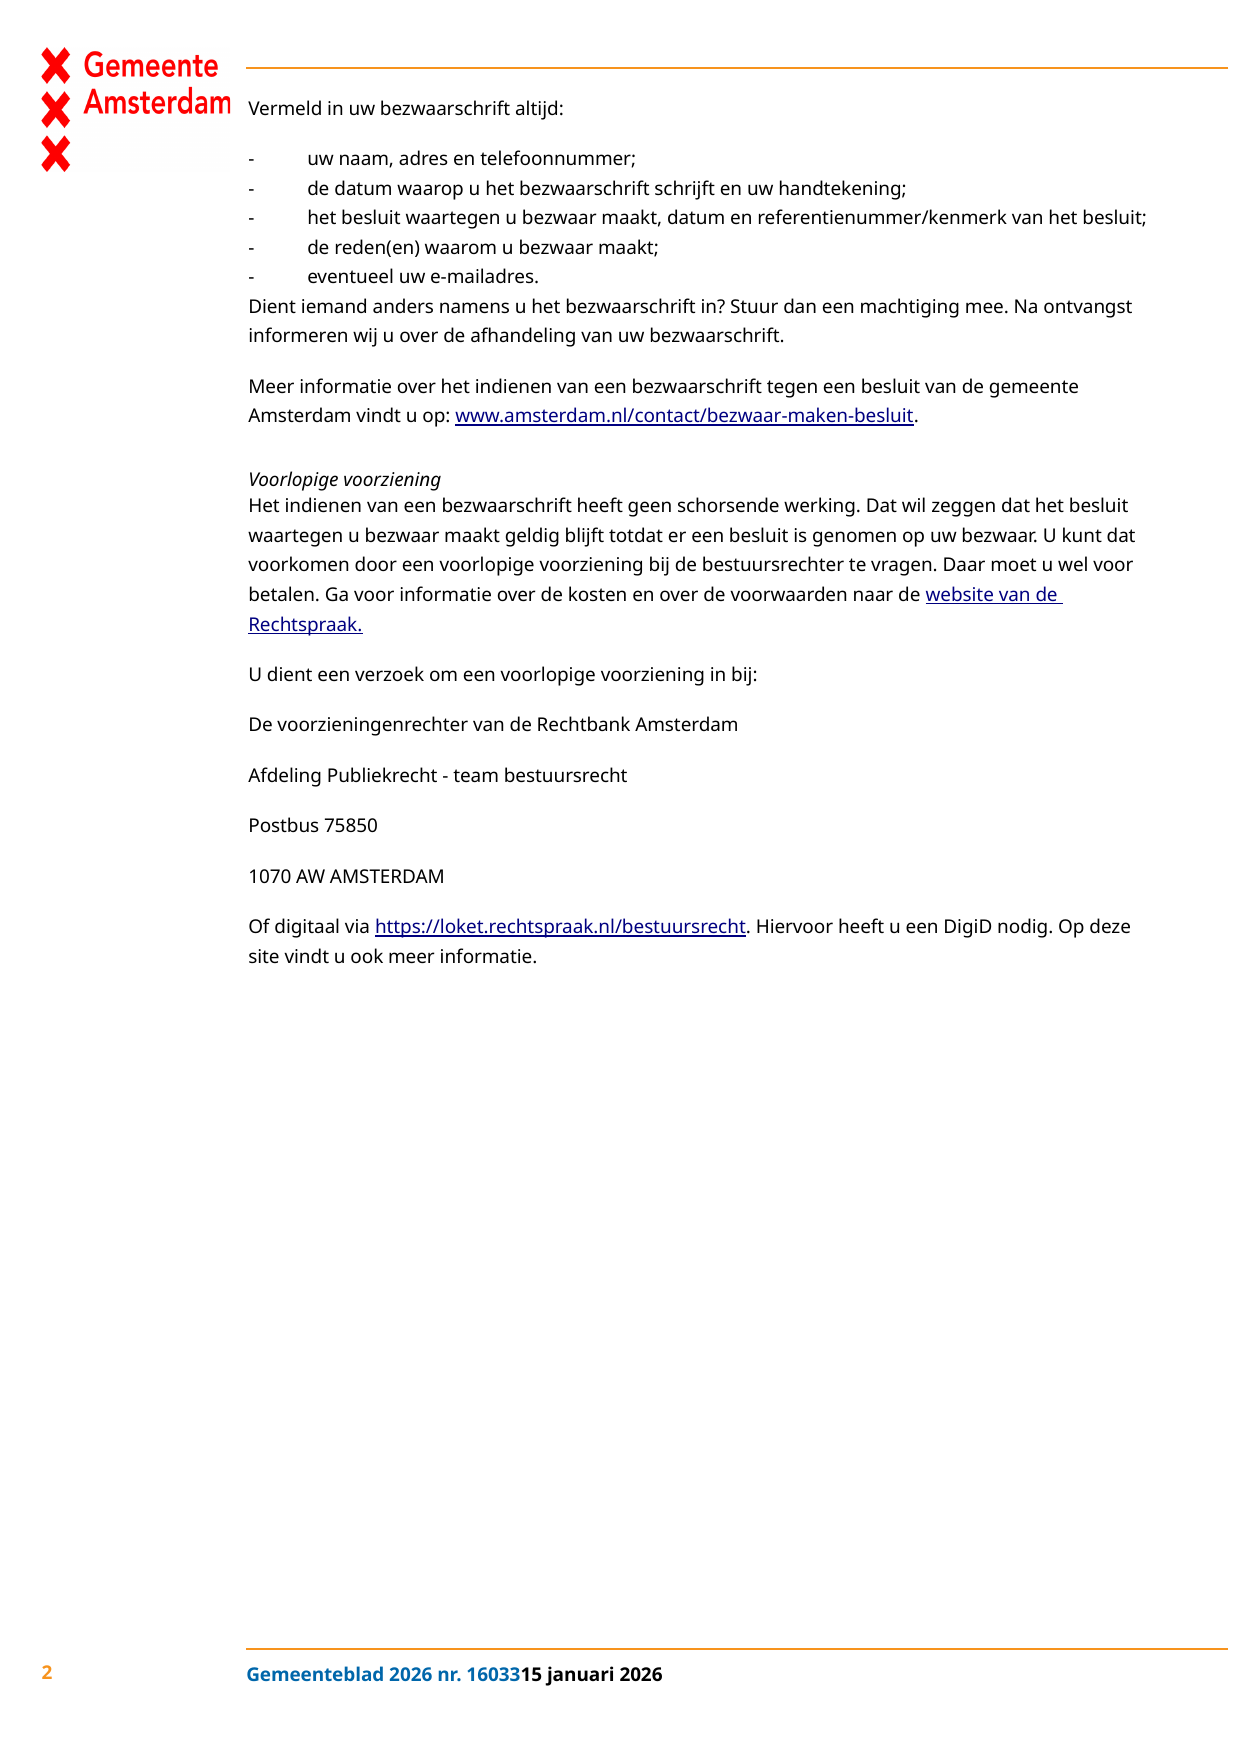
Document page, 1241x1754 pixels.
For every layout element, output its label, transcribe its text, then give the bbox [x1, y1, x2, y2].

picture [41, 47, 231, 172]
list uw naam, adres en telefoonnummer; [248, 145, 1152, 171]
text U dient een verzoek om een voorlopige voorziening in bij: [248, 661, 1152, 687]
text 1070 AW AMSTERDAM [248, 863, 1152, 888]
text Vermeld in uw bezwaarschrift altijd: [248, 95, 1152, 121]
list het besluit waartegen u bezwaar maakt, datum en referentienummer/kenmerk van het besluit; [248, 204, 1152, 230]
text Voorlopige voorziening [248, 467, 1152, 492]
text Postbus 75850 [248, 812, 1152, 838]
list de reden(en) waarom u bezwaar maakt; [248, 234, 1152, 260]
text Of digitaal via https://loket.rechtspraak.nl/bestuursrecht. Hiervoor heeft u een DigiD nodig. Op deze site vindt u ook meer informatie. [248, 913, 1152, 968]
text Afdeling Publiekrecht - team bestuursrecht [248, 762, 1152, 788]
list de datum waarop u het bezwaarschrift schrijft en uw handtekening; [248, 175, 1152, 201]
text Dient iemand anders namens u het bezwaarschrift in? Stuur dan een machtiging mee. Na ontvangst informeren wij u over de afhandeling van uw bezwaarschrift. [248, 293, 1152, 348]
text De voorzieningenrechter van de Rechtbank Amsterdam [248, 712, 1152, 737]
list eventueel uw e-mailadres. [248, 263, 1152, 289]
text Het indienen van een bezwaarschrift heeft geen schorsende werking. Dat wil zeggen dat het besluit waartegen u bezwaar maakt geldig blijft totdat er een besluit is genomen op uw bezwaar. U kunt dat voorkomen door een voorlopige voorziening bij de bestuursrechter te vragen. Daar moet u wel voor betalen. Ga voor informatie over de kosten en over de voorwaarden naar de website van de Rechtspraak. [248, 492, 1152, 636]
text Meer informatie over het indienen van een bezwaarschrift tegen een besluit van de gemeente Amsterdam vindt u op: www.amsterdam.nl/contact/bezwaar-maken-besluit. [248, 373, 1152, 428]
